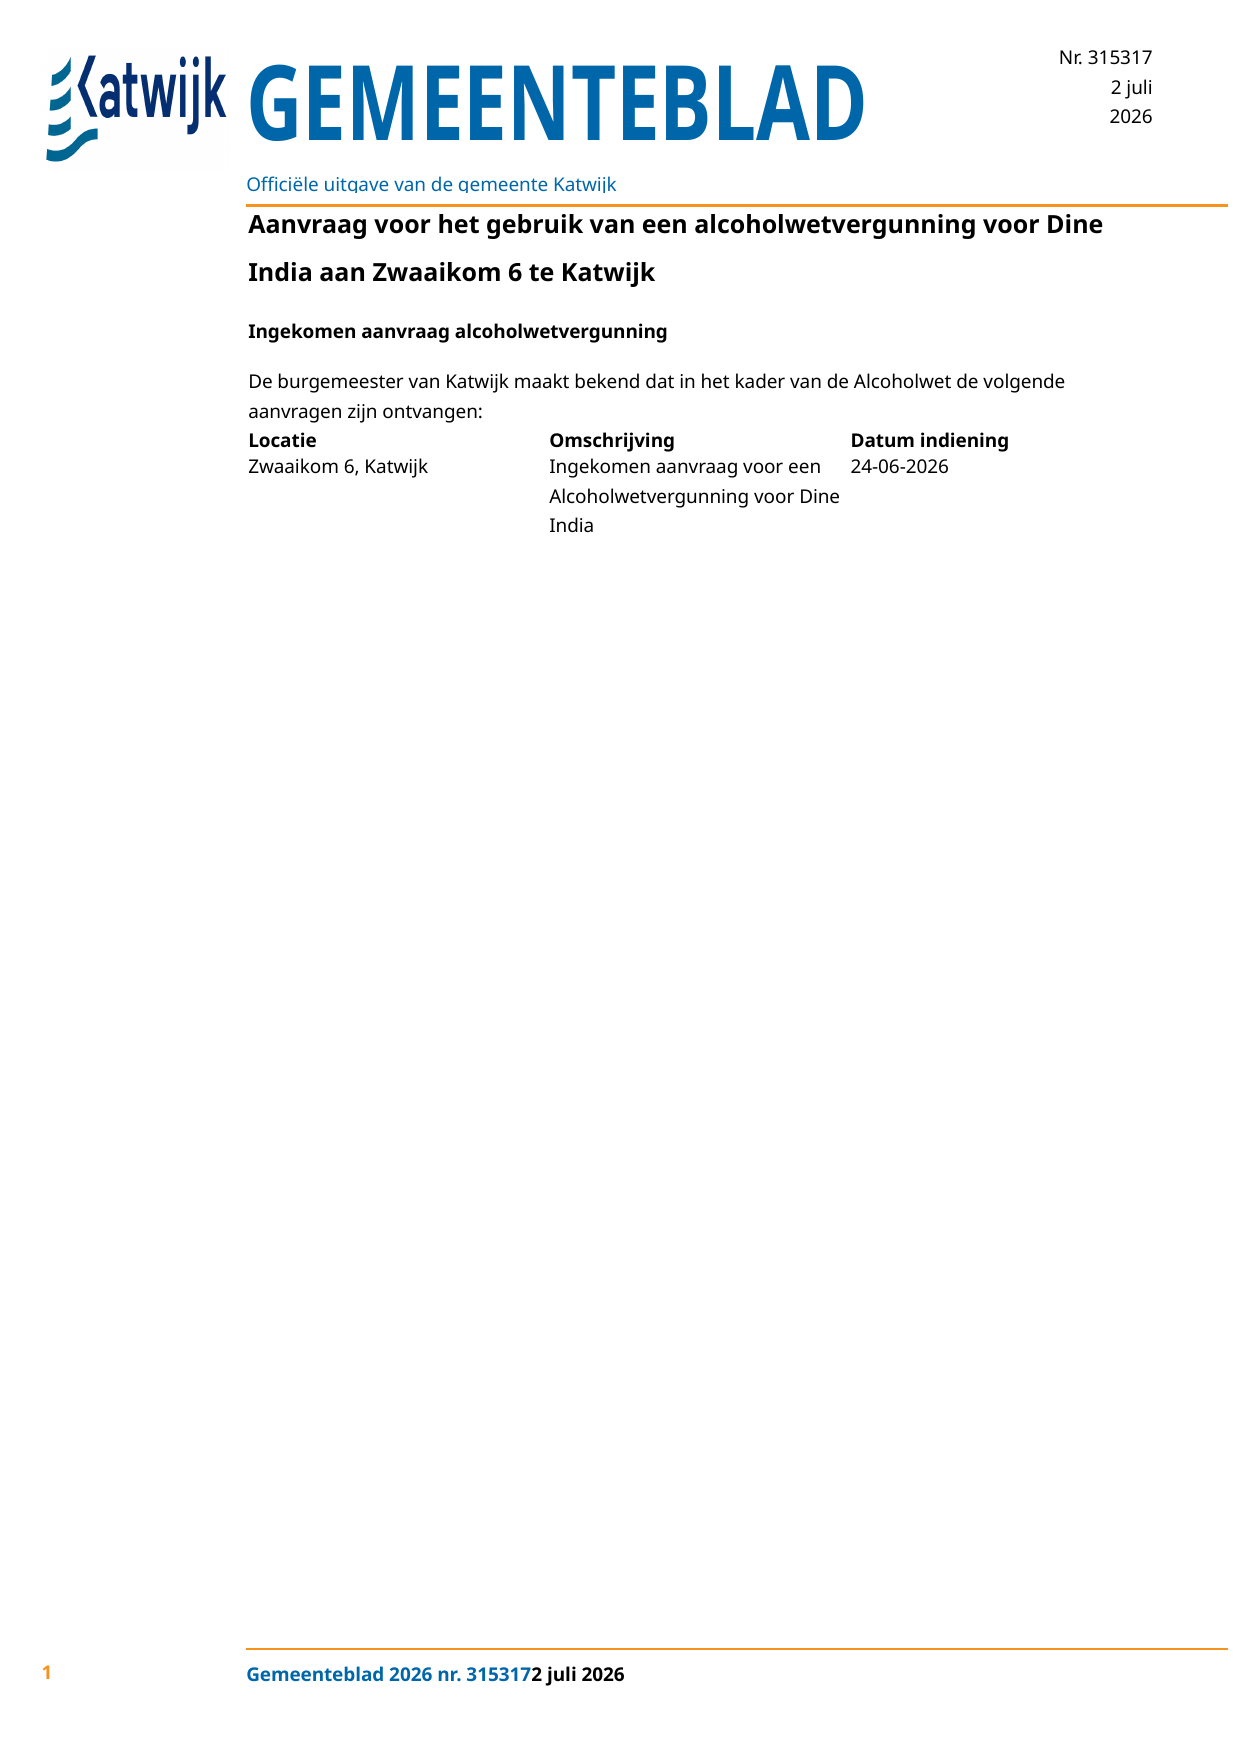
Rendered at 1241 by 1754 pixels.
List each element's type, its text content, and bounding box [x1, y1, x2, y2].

picture [41, 47, 231, 172]
table_header Datum indiening [850, 428, 1152, 453]
table_header Locatie [248, 428, 549, 453]
table_cell Zwaaikom 6, Katwijk [248, 453, 549, 538]
text Ingekomen aanvraag alcoholwetvergunning [248, 318, 1152, 344]
table_header Omschrijving [549, 428, 850, 453]
text De burgemeester van Katwijk maakt bekend dat in het kader van de Alcoholwet de volgende aanvragen zijn ontvangen: [248, 368, 1152, 424]
table_cell 24-06-2026 [850, 453, 1152, 538]
table_cell Ingekomen aanvraag voor een Alcoholwetvergunning voor Dine India [549, 453, 850, 538]
text Aanvraag voor het gebruik van een alcoholwetvergunning voor Dine India aan Zwaaikom 6 te Katwijk [248, 207, 1152, 288]
